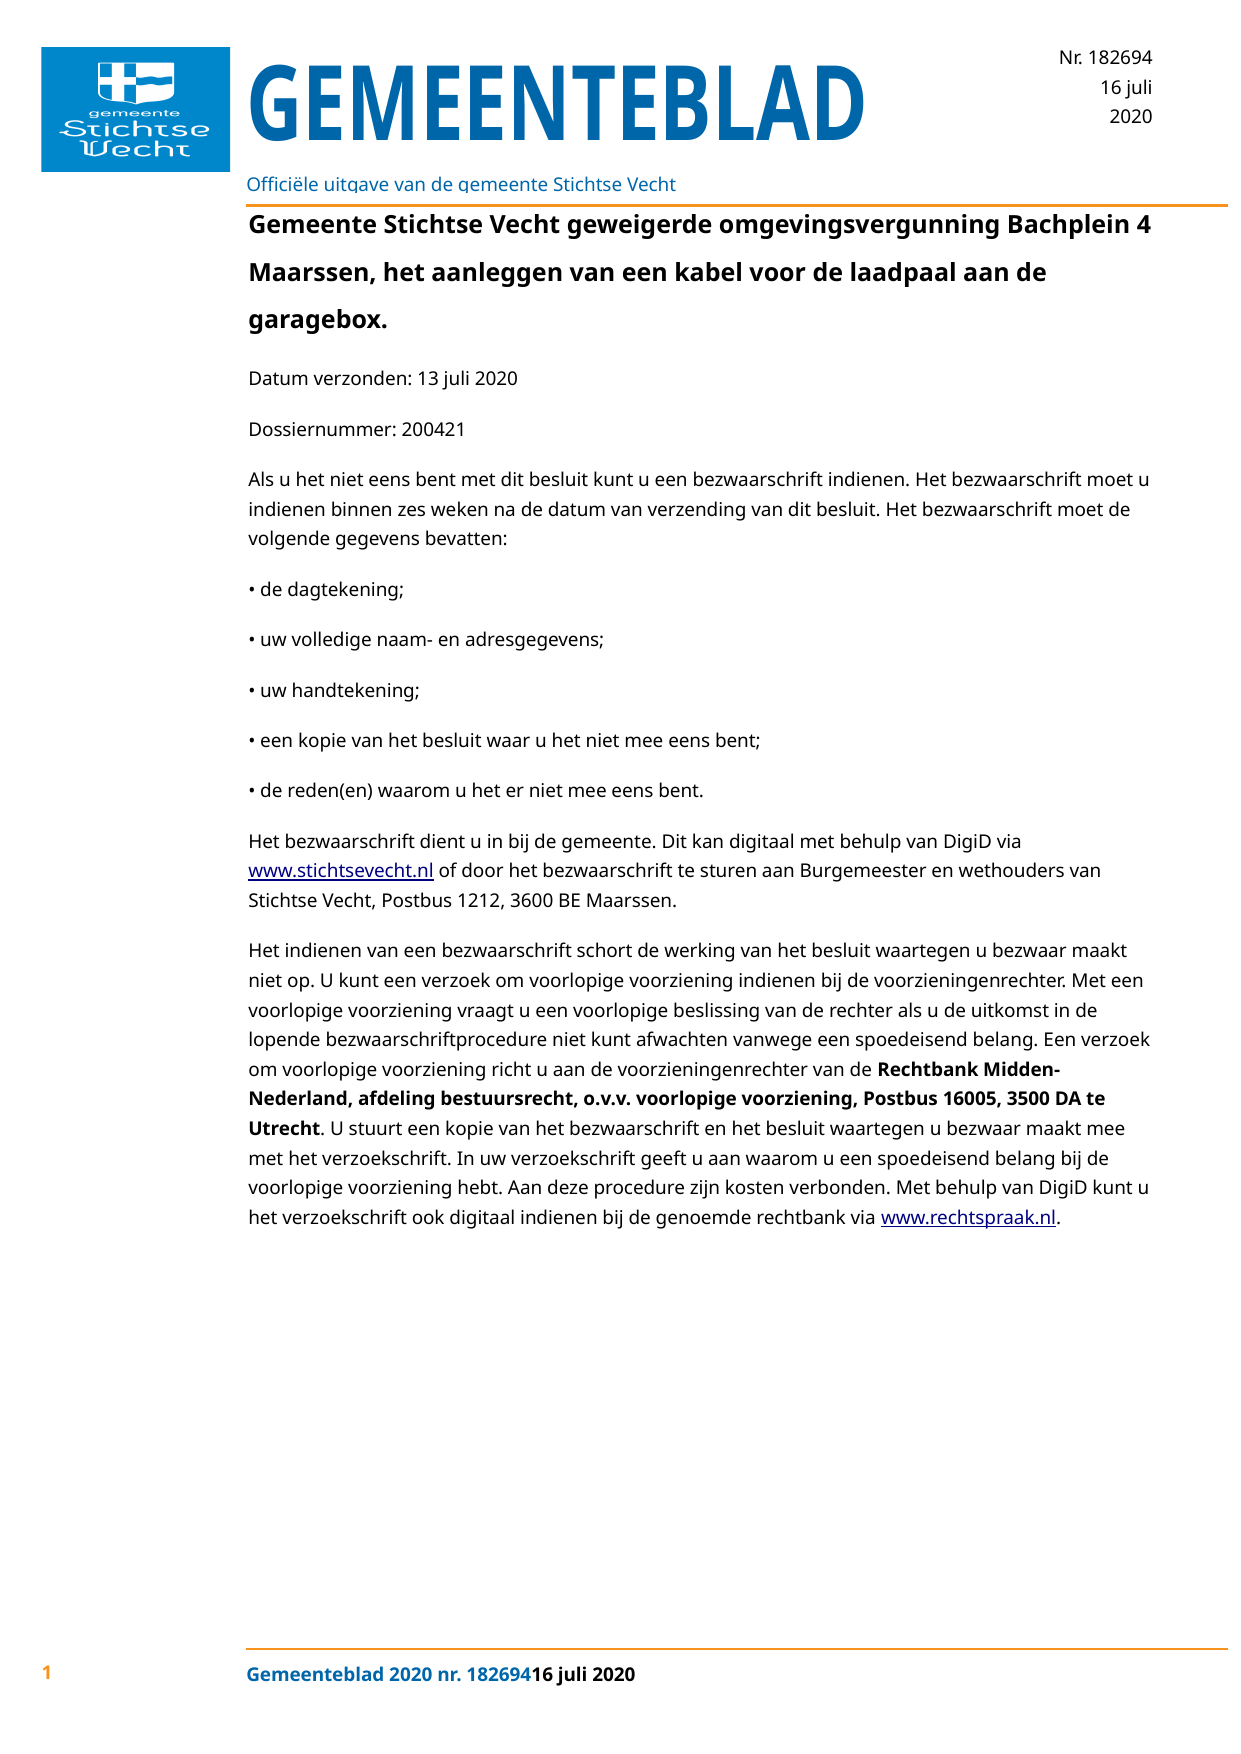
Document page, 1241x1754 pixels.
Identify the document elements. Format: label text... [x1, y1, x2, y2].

text Het indienen van een bezwaarschrift schort de werking van het besluit waartegen u bezwaar maakt niet op. U kunt een verzoek om voorlopige voorziening indienen bij de voorzieningenrechter. Met een voorlopige voorziening vraagt u een voorlopige beslissing van de rechter als u de uitkomst in de lopende bezwaarschriftprocedure niet kunt afwachten vanwege een spoedeisend belang. Een verzoek om voorlopige voorziening richt u aan de voorzieningenrechter van de Rechtbank Midden-Nederland, afdeling bestuursrecht, o.v.v. voorlopige voorziening, Postbus 16005, 3500 DA te Utrecht. U stuurt een kopie van het bezwaarschrift en het besluit waartegen u bezwaar maakt mee met het verzoekschrift. In uw verzoekschrift geeft u aan waarom u een spoedeisend belang bij de voorlopige voorziening hebt. Aan deze procedure zijn kosten verbonden. Met behulp van DigiD kunt u het verzoekschrift ook digitaal indienen bij de genoemde rechtbank via www.rechtspraak.nl. [248, 938, 1152, 1229]
text • de dagtekening; [248, 576, 1152, 602]
picture [137, 63, 174, 103]
text Datum verzonden: 13 juli 2020 [248, 366, 1152, 391]
text Het bezwaarschrift dient u in bij de gemeente. Dit kan digitaal met behulp van DigiD via www.stichtsevecht.nl of door het bezwaarschrift te sturen aan Burgemeester en wethouders van Stichtse Vecht, Postbus 1212, 3600 BE Maarssen. [248, 828, 1152, 913]
text • een kopie van het besluit waar u het niet mee eens bent; [248, 727, 1152, 753]
text • de reden(en) waarom u het er niet mee eens bent. [248, 778, 1152, 803]
picture [99, 63, 135, 101]
text Dossiernummer: 200421 [248, 416, 1152, 442]
text Als u het niet eens bent met dit besluit kunt u een bezwaarschrift indienen. Het bezwaarschrift moet u indienen binnen zes weken na de datum van verzending van dit besluit. Het bezwaarschrift moet de volgende gegevens bevatten: [248, 466, 1152, 551]
text Gemeente Stichtse Vecht geweigerde omgevingsvergunning Bachplein 4 Maarssen, het aanleggen van een kabel voor de laadpaal aan de garagebox. [248, 207, 1152, 336]
text • uw handtekening; [248, 677, 1152, 702]
text • uw volledige naam- en adresgegevens; [248, 626, 1152, 652]
